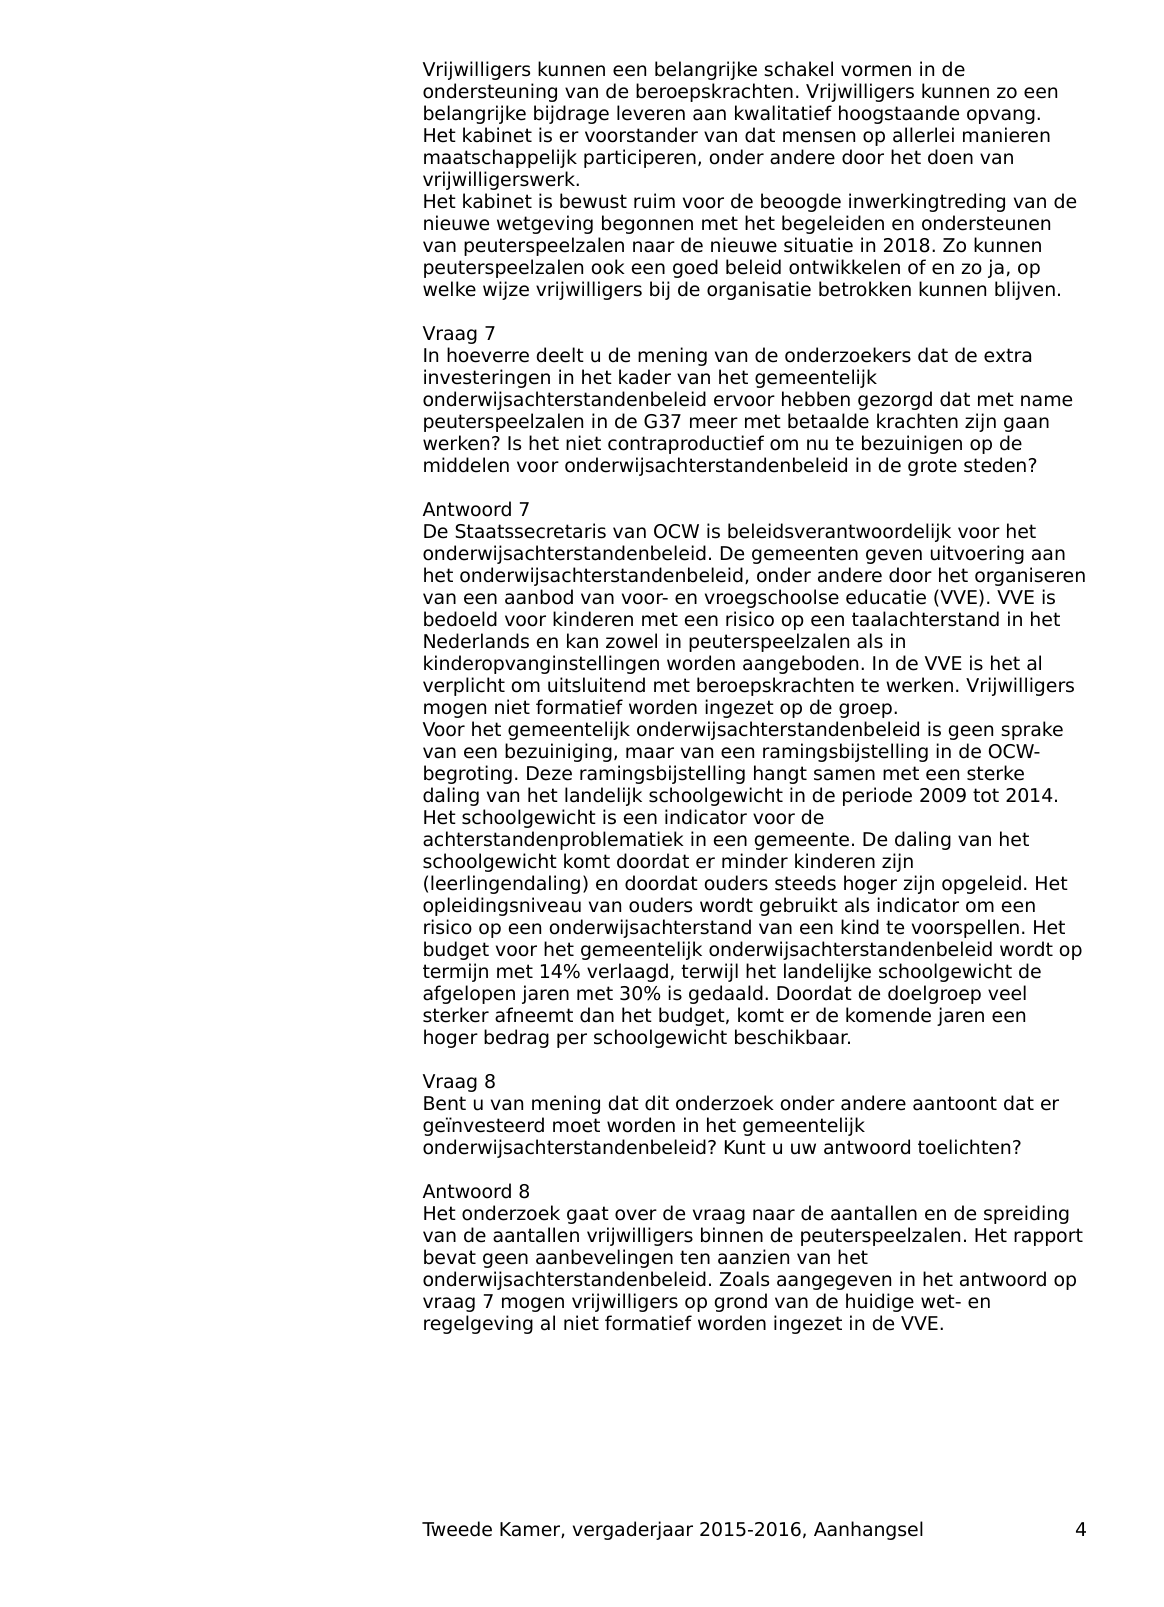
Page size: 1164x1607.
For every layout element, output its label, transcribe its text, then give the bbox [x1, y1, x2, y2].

text Antwoord 8 [422, 1181, 1087, 1203]
text Vraag 7 [422, 323, 1087, 345]
text In hoeverre deelt u de mening van de onderzoekers dat de extra investeringen in het kader van het gemeentelijk onderwijsachterstandenbeleid ervoor hebben gezorgd dat met name peuterspeelzalen in de G37 meer met betaalde krachten zijn gaan werken? Is het niet contraproductief om nu te bezuinigen op de middelen voor onderwijsachterstandenbeleid in de grote steden? [422, 345, 1087, 477]
text Voor het gemeentelijk onderwijsachterstandenbeleid is geen sprake van een bezuiniging, maar van een ramingsbijstelling in de OCW-begroting. Deze ramingsbijstelling hangt samen met een sterke daling van het landelijk schoolgewicht in de periode 2009 tot 2014. Het schoolgewicht is een indicator voor de achterstandenproblematiek in een gemeente. De daling van het schoolgewicht komt doordat er minder kinderen zijn (leerlingendaling) en doordat ouders steeds hoger zijn opgeleid. Het opleidingsniveau van ouders wordt gebruikt als indicator om een risico op een onderwijsachterstand van een kind te voorspellen. Het budget voor het gemeentelijk onderwijsachterstandenbeleid wordt op termijn met 14% verlaagd, terwijl het landelijke schoolgewicht de afgelopen jaren met 30% is gedaald. Doordat de doelgroep veel sterker afneemt dan het budget, komt er de komende jaren een hoger bedrag per schoolgewicht beschikbaar. [422, 719, 1087, 1048]
text Vraag 8 [422, 1071, 1087, 1093]
text Bent u van mening dat dit onderzoek onder andere aantoont dat er geïnvesteerd moet worden in het gemeentelijk onderwijsachterstandenbeleid? Kunt u uw antwoord toelichten? [422, 1093, 1087, 1159]
text De Staatssecretaris van OCW is beleidsverantwoordelijk voor het onderwijsachterstandenbeleid. De gemeenten geven uitvoering aan het onderwijsachterstandenbeleid, onder andere door het organiseren van een aanbod van voor- en vroegschoolse educatie (VVE). VVE is bedoeld voor kinderen met een risico op een taalachterstand in het Nederlands en kan zowel in peuterspeelzalen als in kinderopvanginstellingen worden aangeboden. In de VVE is het al verplicht om uitsluitend met beroepskrachten te werken. Vrijwilligers mogen niet formatief worden ingezet op de groep. [422, 521, 1087, 719]
text Antwoord 7 [422, 499, 1087, 521]
text Het kabinet is er voorstander van dat mensen op allerlei manieren maatschappelijk participeren, onder andere door het doen van vrijwilligerswerk. [422, 125, 1087, 191]
text Het kabinet is bewust ruim voor de beoogde inwerkingtreding van de nieuwe wetgeving begonnen met het begeleiden en ondersteunen van peuterspeelzalen naar de nieuwe situatie in 2018. Zo kunnen peuterspeelzalen ook een goed beleid ontwikkelen of en zo ja, op welke wijze vrijwilligers bij de organisatie betrokken kunnen blijven. [422, 191, 1087, 301]
text Het onderzoek gaat over de vraag naar de aantallen en de spreiding van de aantallen vrijwilligers binnen de peuterspeelzalen. Het rapport bevat geen aanbevelingen ten aanzien van het onderwijsachterstandenbeleid. Zoals aangegeven in het antwoord op vraag 7 mogen vrijwilligers op grond van de huidige wet- en regelgeving al niet formatief worden ingezet in de VVE. [422, 1203, 1087, 1335]
text Vrijwilligers kunnen een belangrijke schakel vormen in de ondersteuning van de beroepskrachten. Vrijwilligers kunnen zo een belangrijke bijdrage leveren aan kwalitatief hoogstaande opvang. [422, 59, 1087, 125]
